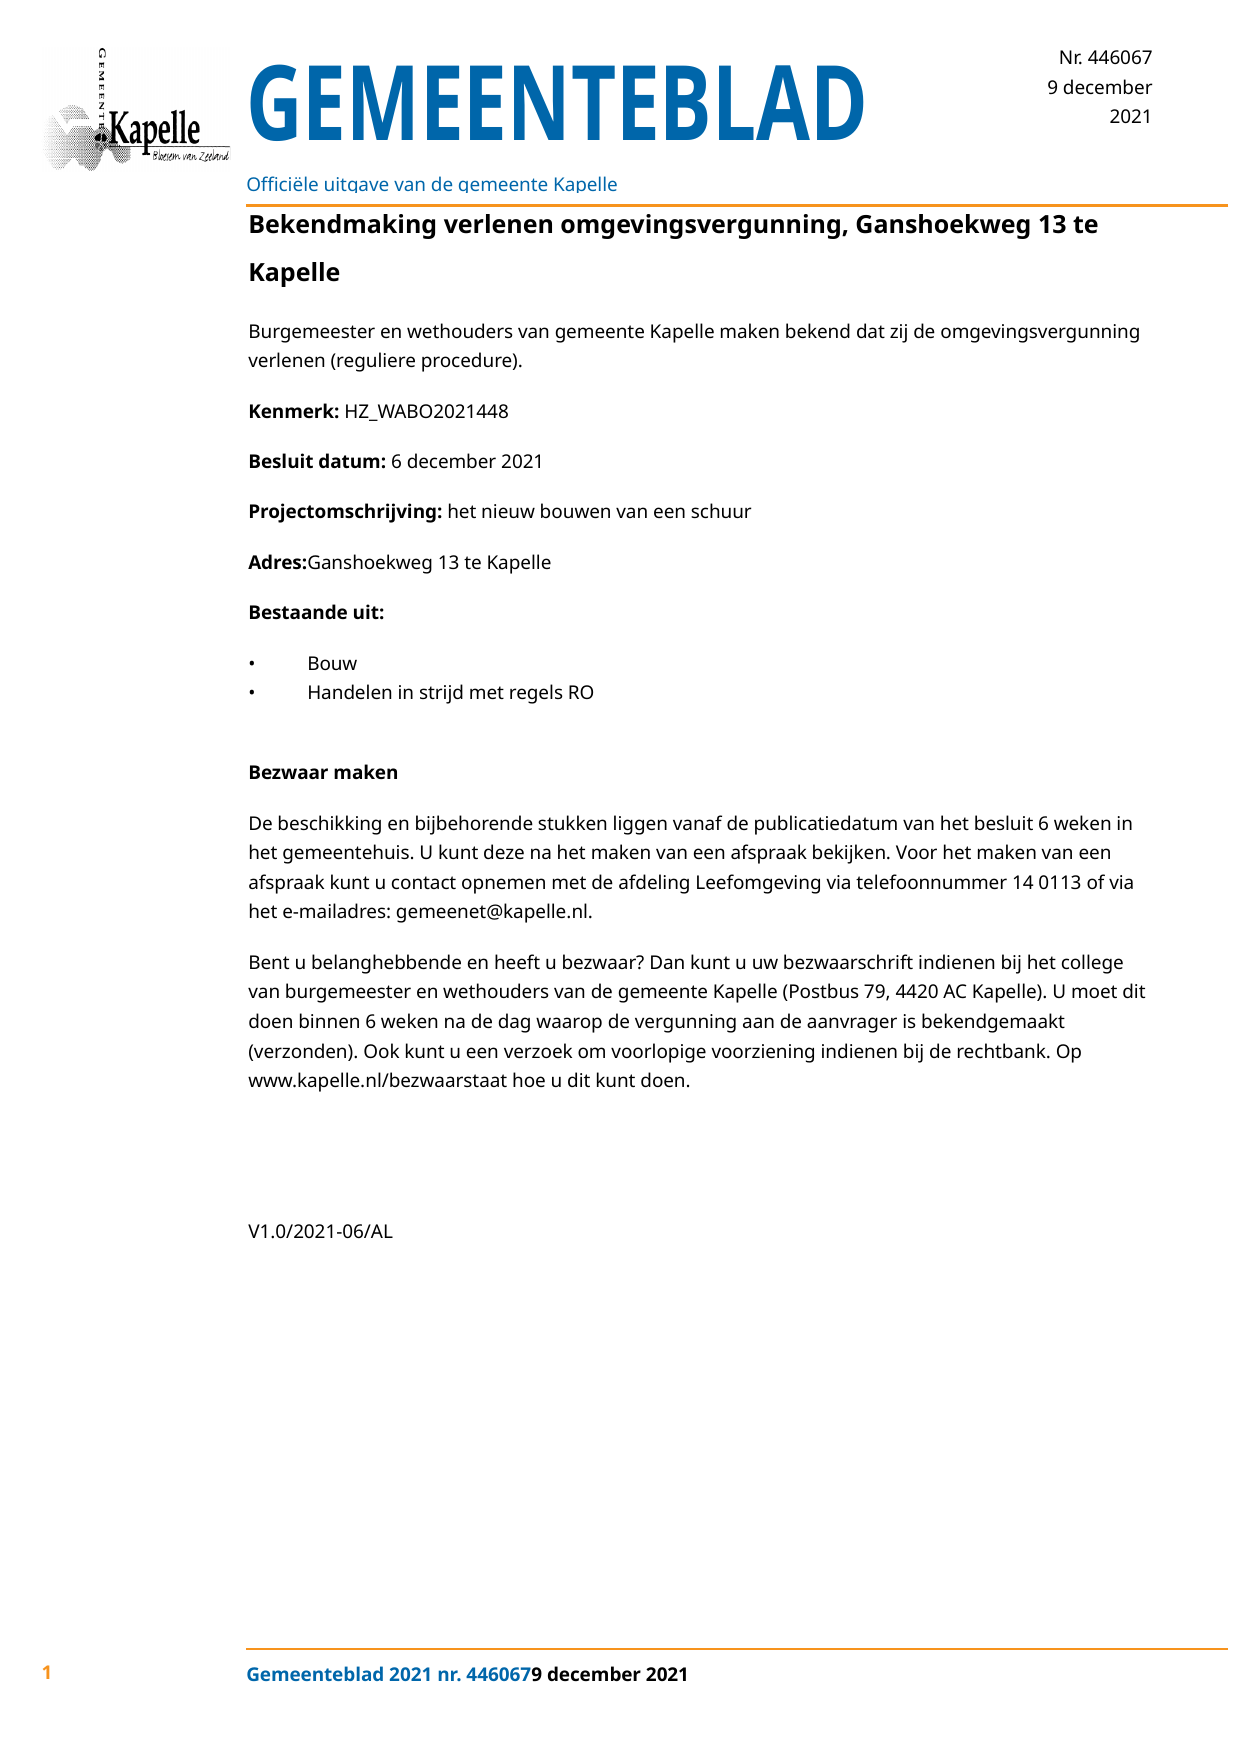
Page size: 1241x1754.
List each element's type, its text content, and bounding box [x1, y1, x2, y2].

text Burgemeester en wethouders van gemeente Kapelle maken bekend dat zij de omgevingsvergunning verlenen (reguliere procedure). [248, 318, 1152, 373]
list Handelen in strijd met regels RO [248, 679, 1152, 705]
text V1.0/2021-06/AL [248, 1219, 1152, 1244]
text Besluit datum: 6 december 2021 [248, 448, 1152, 474]
text Bezwaar maken [248, 759, 1152, 785]
text Bekendmaking verlenen omgevingsvergunning, Ganshoekweg 13 te Kapelle [248, 207, 1152, 288]
text Adres:Ganshoekweg 13 te Kapelle [248, 549, 1152, 575]
text Bent u belanghebbende en heeft u bezwaar? Dan kunt u uw bezwaarschrift indienen bij het college van burgemeester en wethouders van de gemeente Kapelle (Postbus 79, 4420 AC Kapelle). U moet dit doen binnen 6 weken na de dag waarop de vergunning aan de aanvrager is bekendgemaakt (verzonden). Ook kunt u een verzoek om voorlopige voorziening indienen bij de rechtbank. Op www.kapelle.nl/bezwaarstaat hoe u dit kunt doen. [248, 949, 1152, 1093]
text De beschikking en bijbehorende stukken liggen vanaf de publicatiedatum van het besluit 6 weken in het gemeentehuis. U kunt deze na het maken van een afspraak bekijken. Voor het maken van een afspraak kunt u contact opnemen met de afdeling Leefomgeving via telefoonnummer 14 0113 of via het e-mailadres: gemeenet@kapelle.nl. [248, 810, 1152, 924]
list Bouw [248, 650, 1152, 676]
text Kenmerk: HZ_WABO2021448 [248, 398, 1152, 424]
text Bestaande uit: [248, 599, 1152, 625]
text Projectomschrijving: het nieuw bouwen van een schuur [248, 499, 1152, 524]
picture [41, 47, 231, 172]
